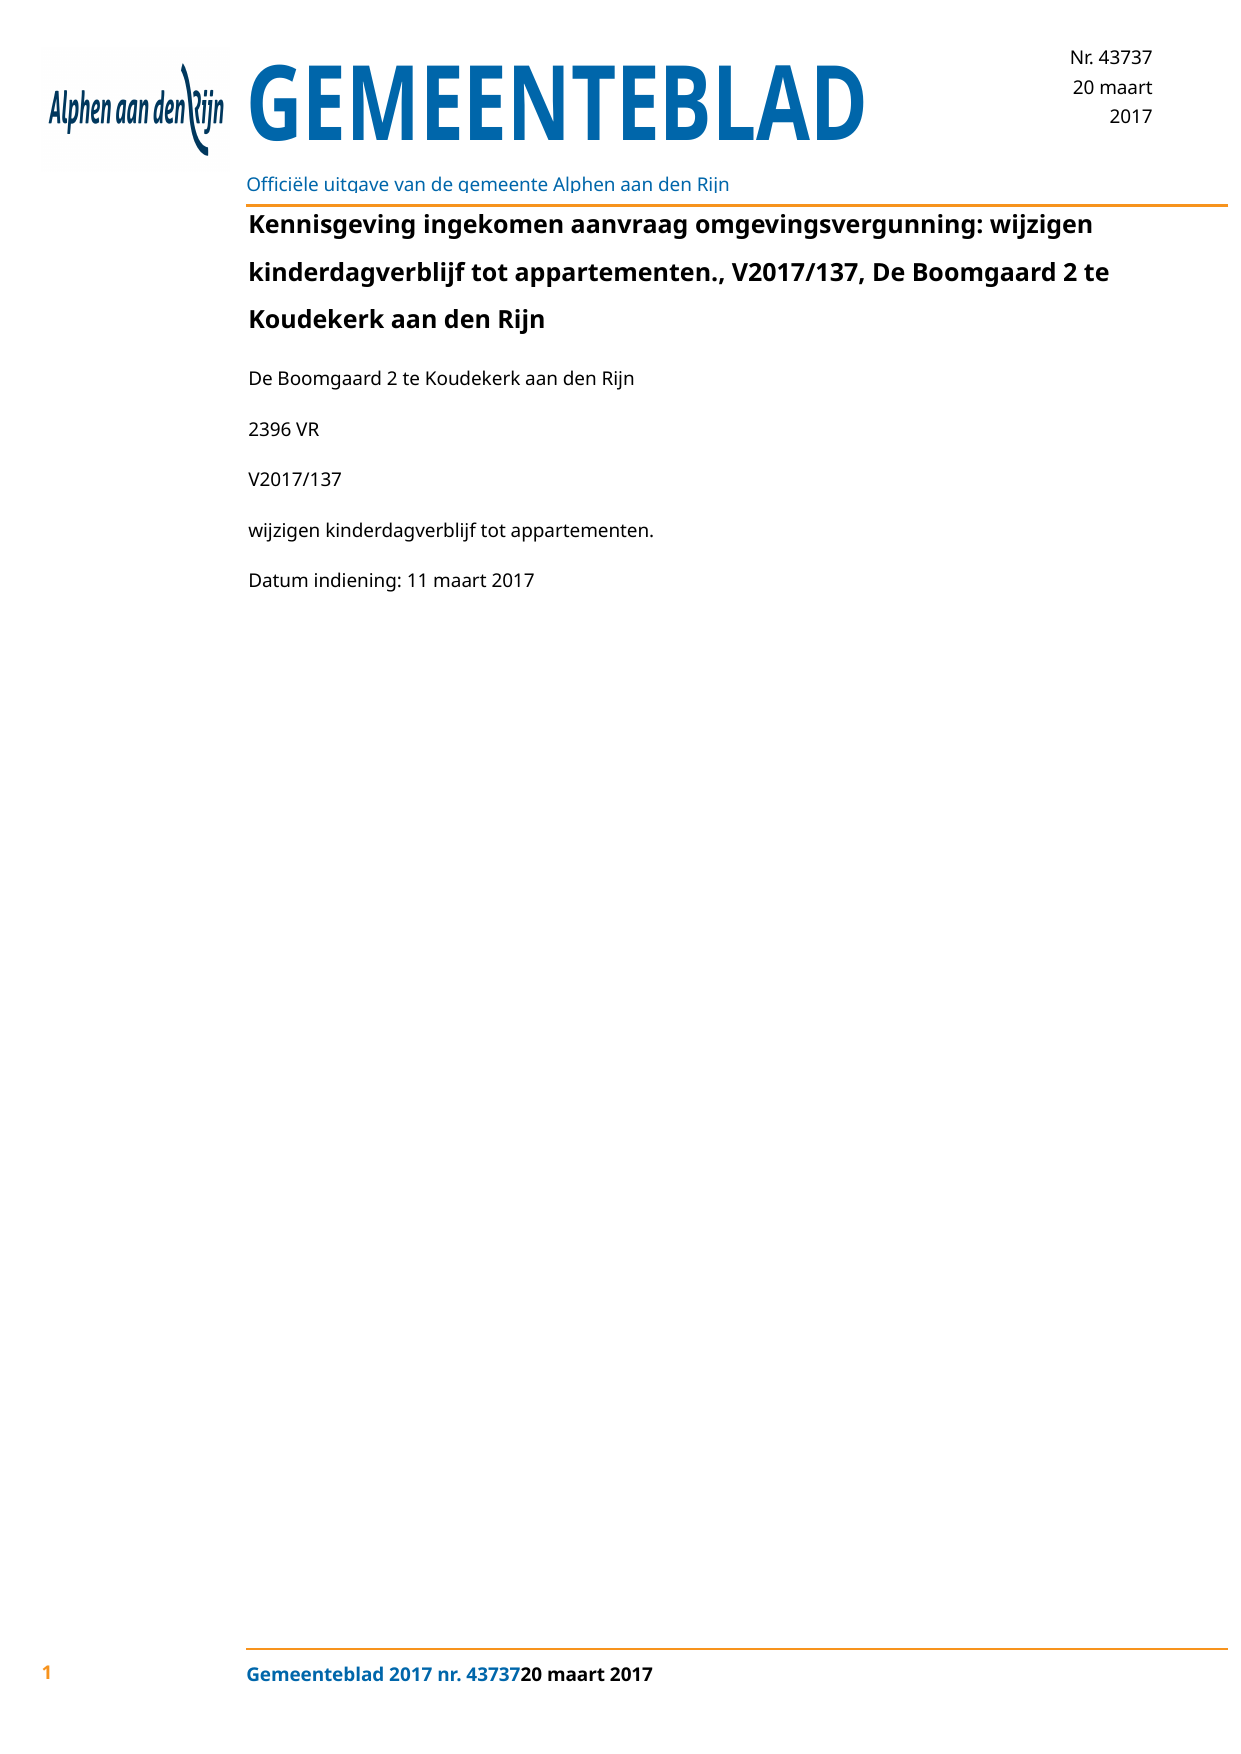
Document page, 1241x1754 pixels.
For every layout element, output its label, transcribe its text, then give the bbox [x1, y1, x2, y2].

text De Boomgaard 2 te Koudekerk aan den Rijn [248, 366, 1152, 391]
text 2396 VR [248, 416, 1152, 442]
picture [41, 47, 231, 172]
text V2017/137 [248, 466, 1152, 492]
text Kennisgeving ingekomen aanvraag omgevingsvergunning: wijzigen kinderdagverblijf tot appartementen., V2017/137, De Boomgaard 2 te Koudekerk aan den Rijn [248, 207, 1152, 336]
text Datum indiening: 11 maart 2017 [248, 567, 1152, 593]
text wijzigen kinderdagverblijf tot appartementen. [248, 517, 1152, 542]
